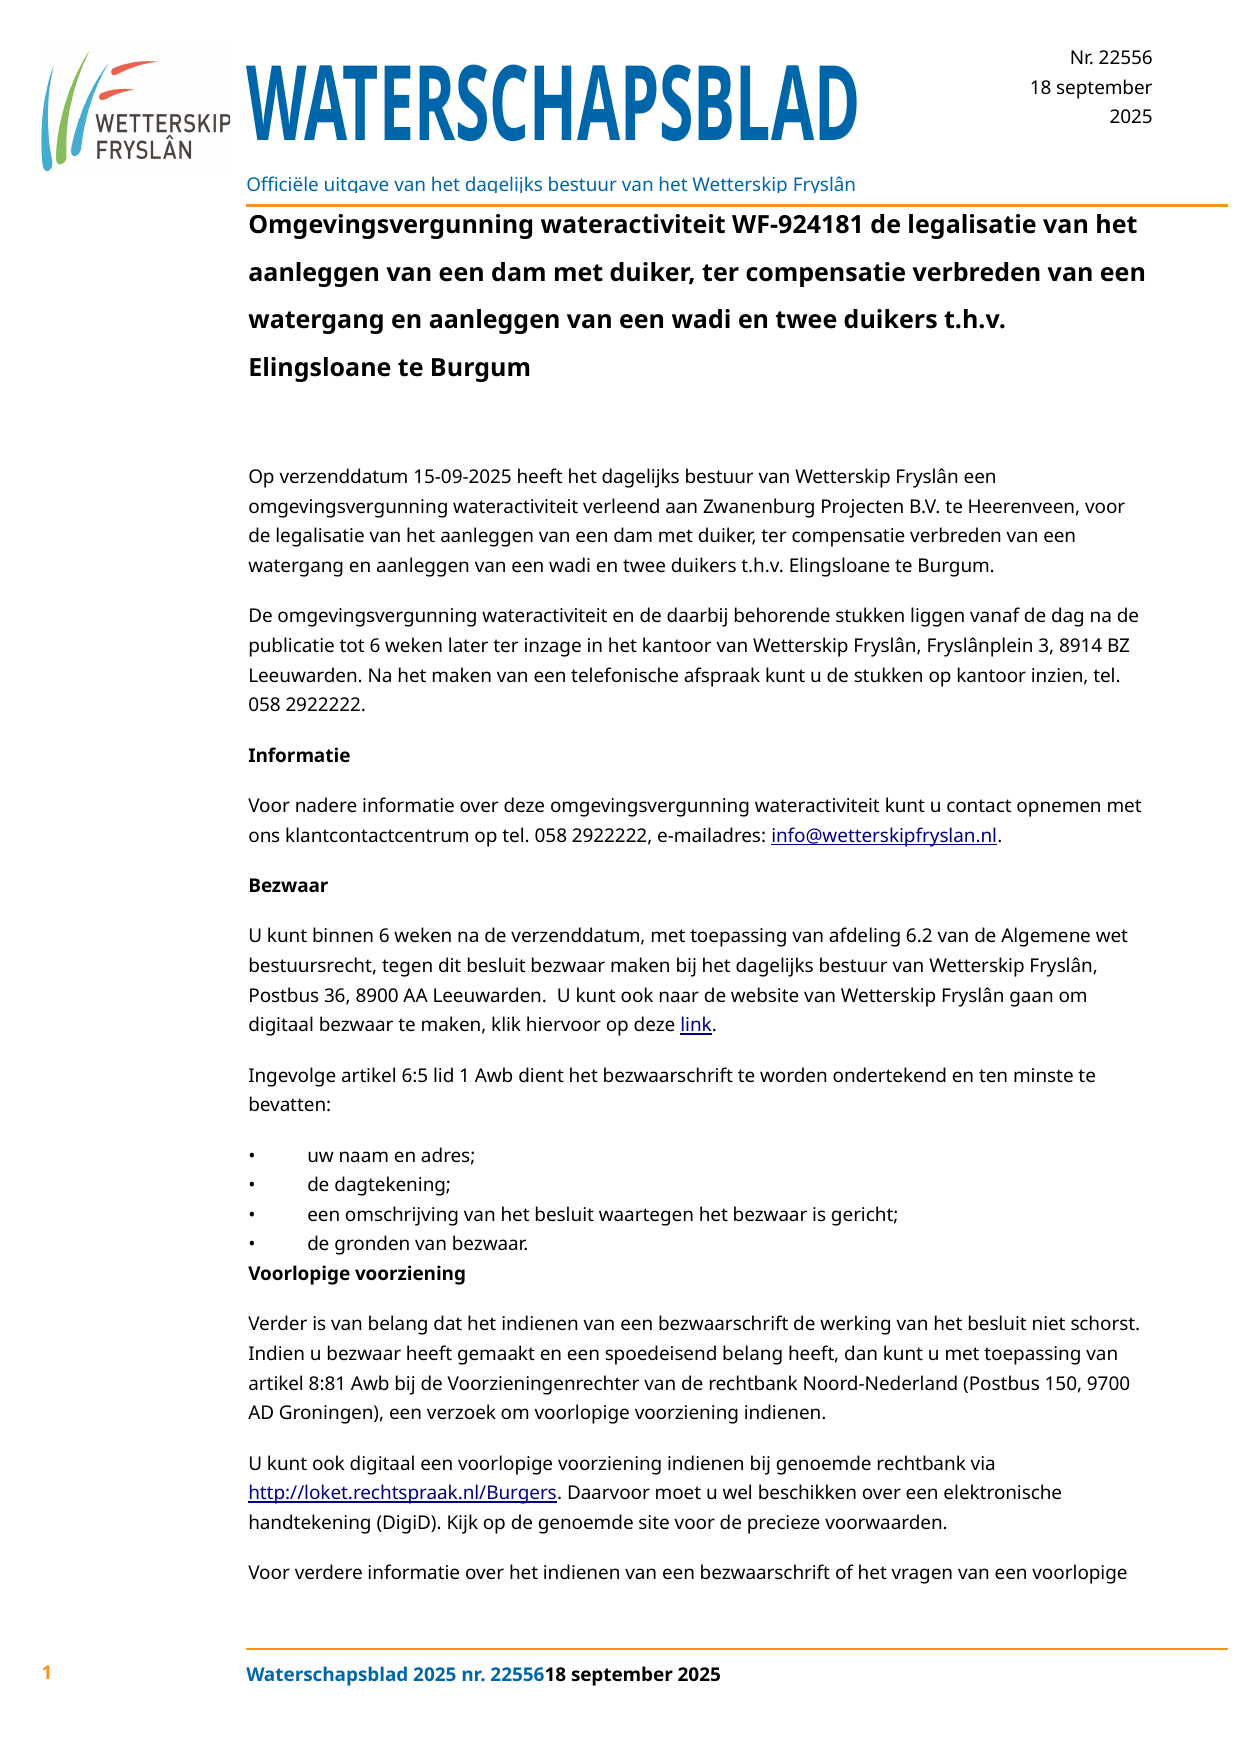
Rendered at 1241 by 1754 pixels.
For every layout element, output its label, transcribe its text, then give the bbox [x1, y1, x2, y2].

text Op verzenddatum 15-09-2025 heeft het dagelijks bestuur van Wetterskip Fryslân een omgevingsvergunning wateractiviteit verleend aan Zwanenburg Projecten B.V. te Heerenveen, voor de legalisatie van het aanleggen van een dam met duiker, ter compensatie verbreden van een watergang en aanleggen van een wadi en twee duikers t.h.v. Elingsloane te Burgum. [248, 463, 1152, 578]
text Omgevingsvergunning wateractiviteit WF-924181 de legalisatie van het aanleggen van een dam met duiker, ter compensatie verbreden van een watergang en aanleggen van een wadi en twee duikers t.h.v. Elingsloane te Burgum [248, 207, 1152, 384]
list de gronden van bezwaar. [248, 1231, 1152, 1256]
text Voor nadere informatie over deze omgevingsvergunning wateractiviteit kunt u contact opnemen met ons klantcontactcentrum op tel. 058 2922222, e-mailadres: info@wetterskipfryslan.nl. [248, 792, 1152, 848]
text Verder is van belang dat het indienen van een bezwaarschrift de werking van het besluit niet schorst. Indien u bezwaar heeft gemaakt en een spoedeisend belang heeft, dan kunt u met toepassing van artikel 8:81 Awb bij de Voorzieningenrechter van de rechtbank Noord-Nederland (Postbus 150, 9700 AD Groningen), een verzoek om voorlopige voorziening indienen. [248, 1311, 1152, 1425]
text Informatie [248, 742, 1152, 768]
text De omgevingsvergunning wateractiviteit en de daarbij behorende stukken liggen vanaf de dag na de publicatie tot 6 weken later ter inzage in het kantoor van Wetterskip Fryslân, Fryslânplein 3, 8914 BZ Leeuwarden. Na het maken van een telefonische afspraak kunt u de stukken op kantoor inzien, tel. 058 2922222. [248, 603, 1152, 717]
text Bezwaar [248, 872, 1152, 898]
list uw naam en adres; [248, 1142, 1152, 1168]
text Voor verdere informatie over het indienen van een bezwaarschrift of het vragen van een voorlopige [248, 1559, 1152, 1585]
list een omschrijving van het besluit waartegen het bezwaar is gericht; [248, 1201, 1152, 1227]
text U kunt binnen 6 weken na de verzenddatum, met toepassing van afdeling 6.2 van de Algemene wet bestuursrecht, tegen dit besluit bezwaar maken bij het dagelijks bestuur van Wetterskip Fryslân, Postbus 36, 8900 AA Leeuwarden. U kunt ook naar de website van Wetterskip Fryslân gaan om digitaal bezwaar te maken, klik hiervoor op deze link. [248, 923, 1152, 1037]
text U kunt ook digitaal een voorlopige voorziening indienen bij genoemde rechtbank via http://loket.rechtspraak.nl/Burgers. Daarvoor moet u wel beschikken over een elektronische handtekening (DigiD). Kijk op de genoemde site voor de precieze voorwaarden. [248, 1450, 1152, 1535]
list de dagtekening; [248, 1171, 1152, 1197]
text Voorlopige voorziening [248, 1260, 1152, 1286]
text Ingevolge artikel 6:5 lid 1 Awb dient het bezwaarschrift te worden ondertekend en ten minste te bevatten: [248, 1062, 1152, 1117]
picture [41, 47, 231, 172]
